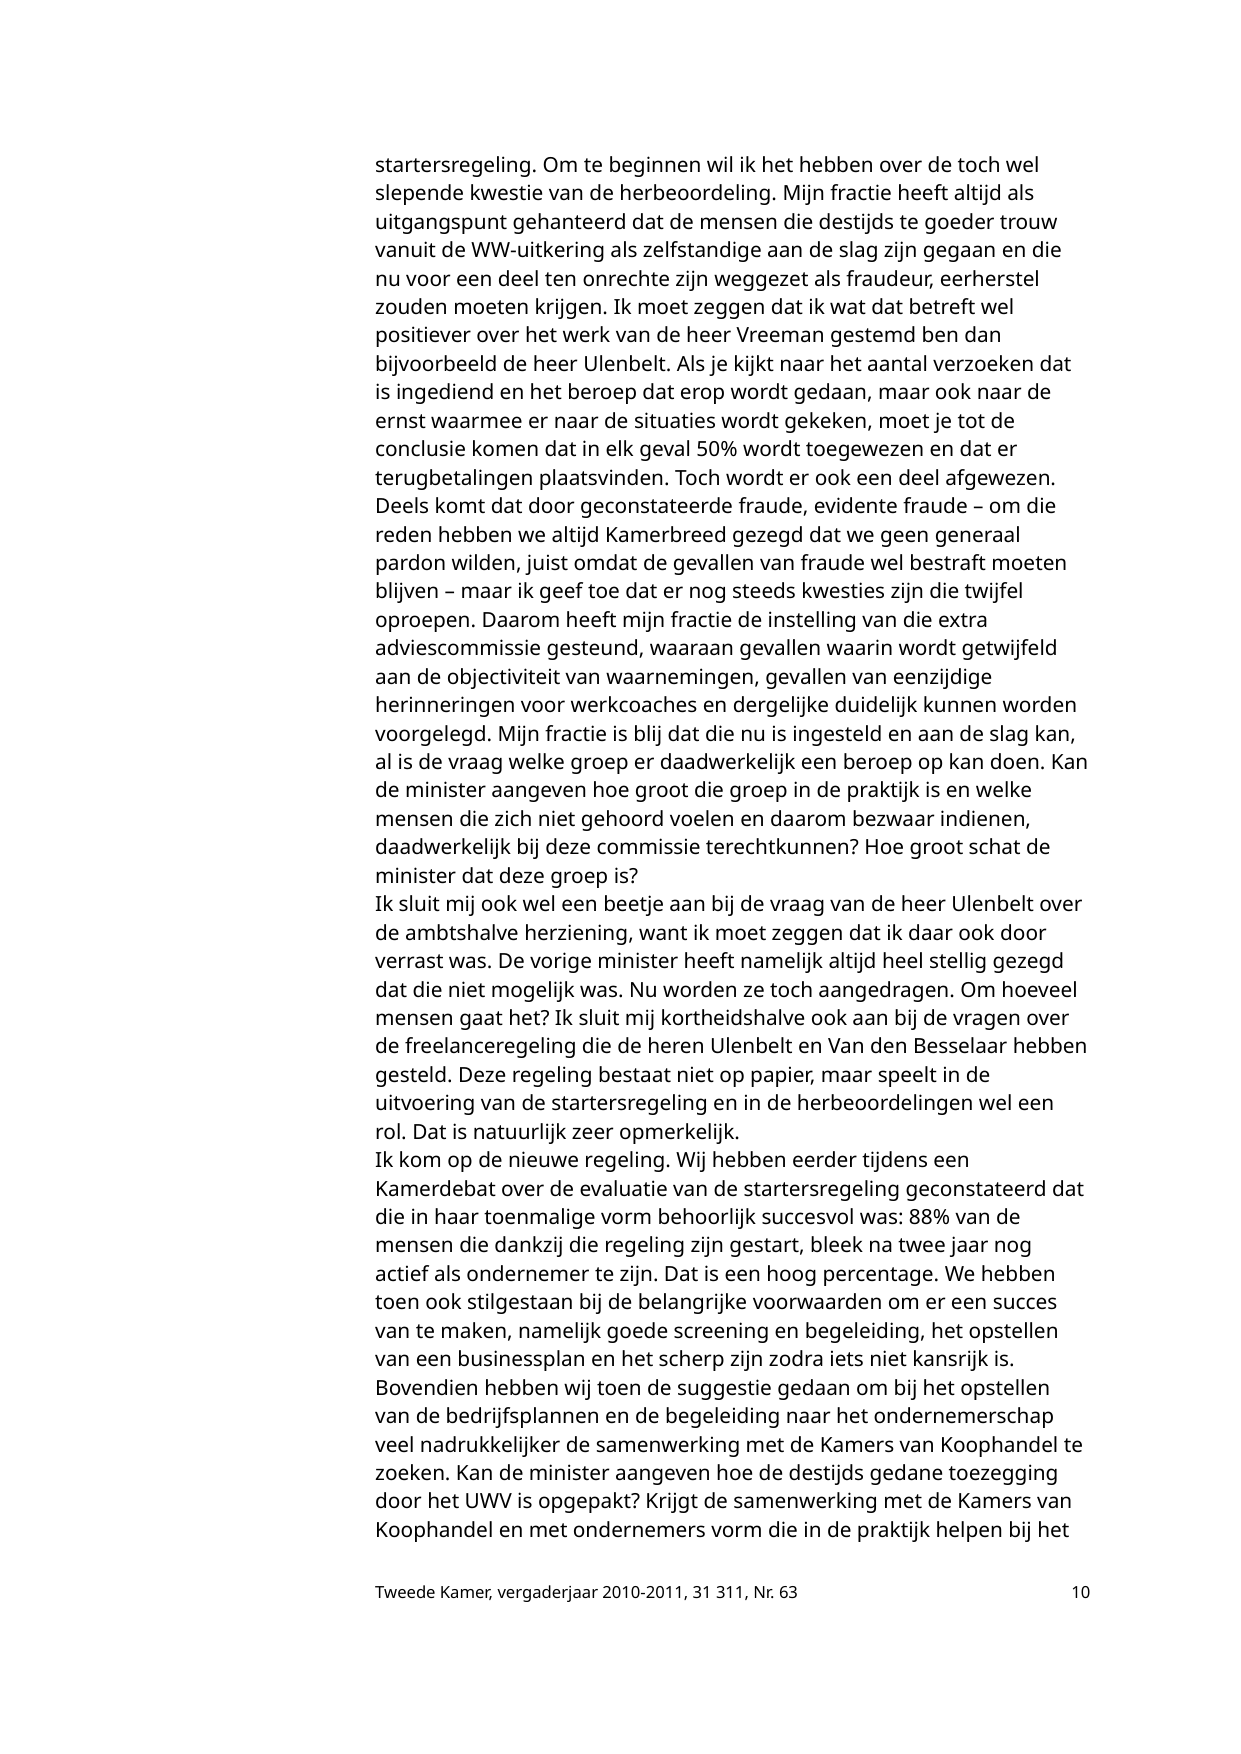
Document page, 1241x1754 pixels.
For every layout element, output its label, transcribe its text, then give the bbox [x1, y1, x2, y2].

text Ik sluit mij ook wel een beetje aan bij de vraag van de heer Ulenbelt over de ambtshalve herziening, want ik moet zeggen dat ik daar ook door verrast was. De vorige minister heeft namelijk altijd heel stellig gezegd dat die niet mogelijk was. Nu worden ze toch aangedragen. Om hoeveel mensen gaat het? Ik sluit mij kortheidshalve ook aan bij de vragen over de freelanceregeling die de heren Ulenbelt en Van den Besselaar hebben gesteld. Deze regeling bestaat niet op papier, maar speelt in de uitvoering van de startersregeling en in de herbeoordelingen wel een rol. Dat is natuurlijk zeer opmerkelijk. [375, 889, 1090, 1145]
text Ik kom op de nieuwe regeling. Wij hebben eerder tijdens een Kamerdebat over de evaluatie van de startersregeling geconstateerd dat die in haar toenmalige vorm behoorlijk succesvol was: 88% van de mensen die dankzij die regeling zijn gestart, bleek na twee jaar nog actief als ondernemer te zijn. Dat is een hoog percentage. We hebben toen ook stilgestaan bij de belangrijke voorwaarden om er een succes van te maken, namelijk goede screening en begeleiding, het opstellen van een businessplan en het scherp zijn zodra iets niet kansrijk is. Bovendien hebben wij toen de suggestie gedaan om bij het opstellen van de bedrijfsplannen en de begeleiding naar het ondernemerschap veel nadrukkelijker de samenwerking met de Kamers van Koophandel te zoeken. Kan de minister aangeven hoe de destijds gedane toezegging door het UWV is opgepakt? Krijgt de samenwerking met de Kamers van Koophandel en met ondernemers vorm die in de praktijk helpen bij het [375, 1145, 1090, 1543]
text startersregeling. Om te beginnen wil ik het hebben over de toch wel slepende kwestie van de herbeoordeling. Mijn fractie heeft altijd als uitgangspunt gehanteerd dat de mensen die destijds te goeder trouw vanuit de WW-uitkering als zelfstandige aan de slag zijn gegaan en die nu voor een deel ten onrechte zijn weggezet als fraudeur, eerherstel zouden moeten krijgen. Ik moet zeggen dat ik wat dat betreft wel positiever over het werk van de heer Vreeman gestemd ben dan bijvoorbeeld de heer Ulenbelt. Als je kijkt naar het aantal verzoeken dat is ingediend en het beroep dat erop wordt gedaan, maar ook naar de ernst waarmee er naar de situaties wordt gekeken, moet je tot de conclusie komen dat in elk geval 50% wordt toegewezen en dat er terugbetalingen plaatsvinden. Toch wordt er ook een deel afgewezen. Deels komt dat door geconstateerde fraude, evidente fraude – om die reden hebben we altijd Kamerbreed gezegd dat we geen generaal pardon wilden, juist omdat de gevallen van fraude wel bestraft moeten blijven – maar ik geef toe dat er nog steeds kwesties zijn die twijfel oproepen. Daarom heeft mijn fractie de instelling van die extra adviescommissie gesteund, waaraan gevallen waarin wordt getwijfeld aan de objectiviteit van waarnemingen, gevallen van eenzijdige herinneringen voor werkcoaches en dergelijke duidelijk kunnen worden voorgelegd. Mijn fractie is blij dat die nu is ingesteld en aan de slag kan, al is de vraag welke groep er daadwerkelijk een beroep op kan doen. Kan de minister aangeven hoe groot die groep in de praktijk is en welke mensen die zich niet gehoord voelen en daarom bezwaar indienen, daadwerkelijk bij deze commissie terechtkunnen? Hoe groot schat de minister dat deze groep is? [375, 150, 1090, 889]
